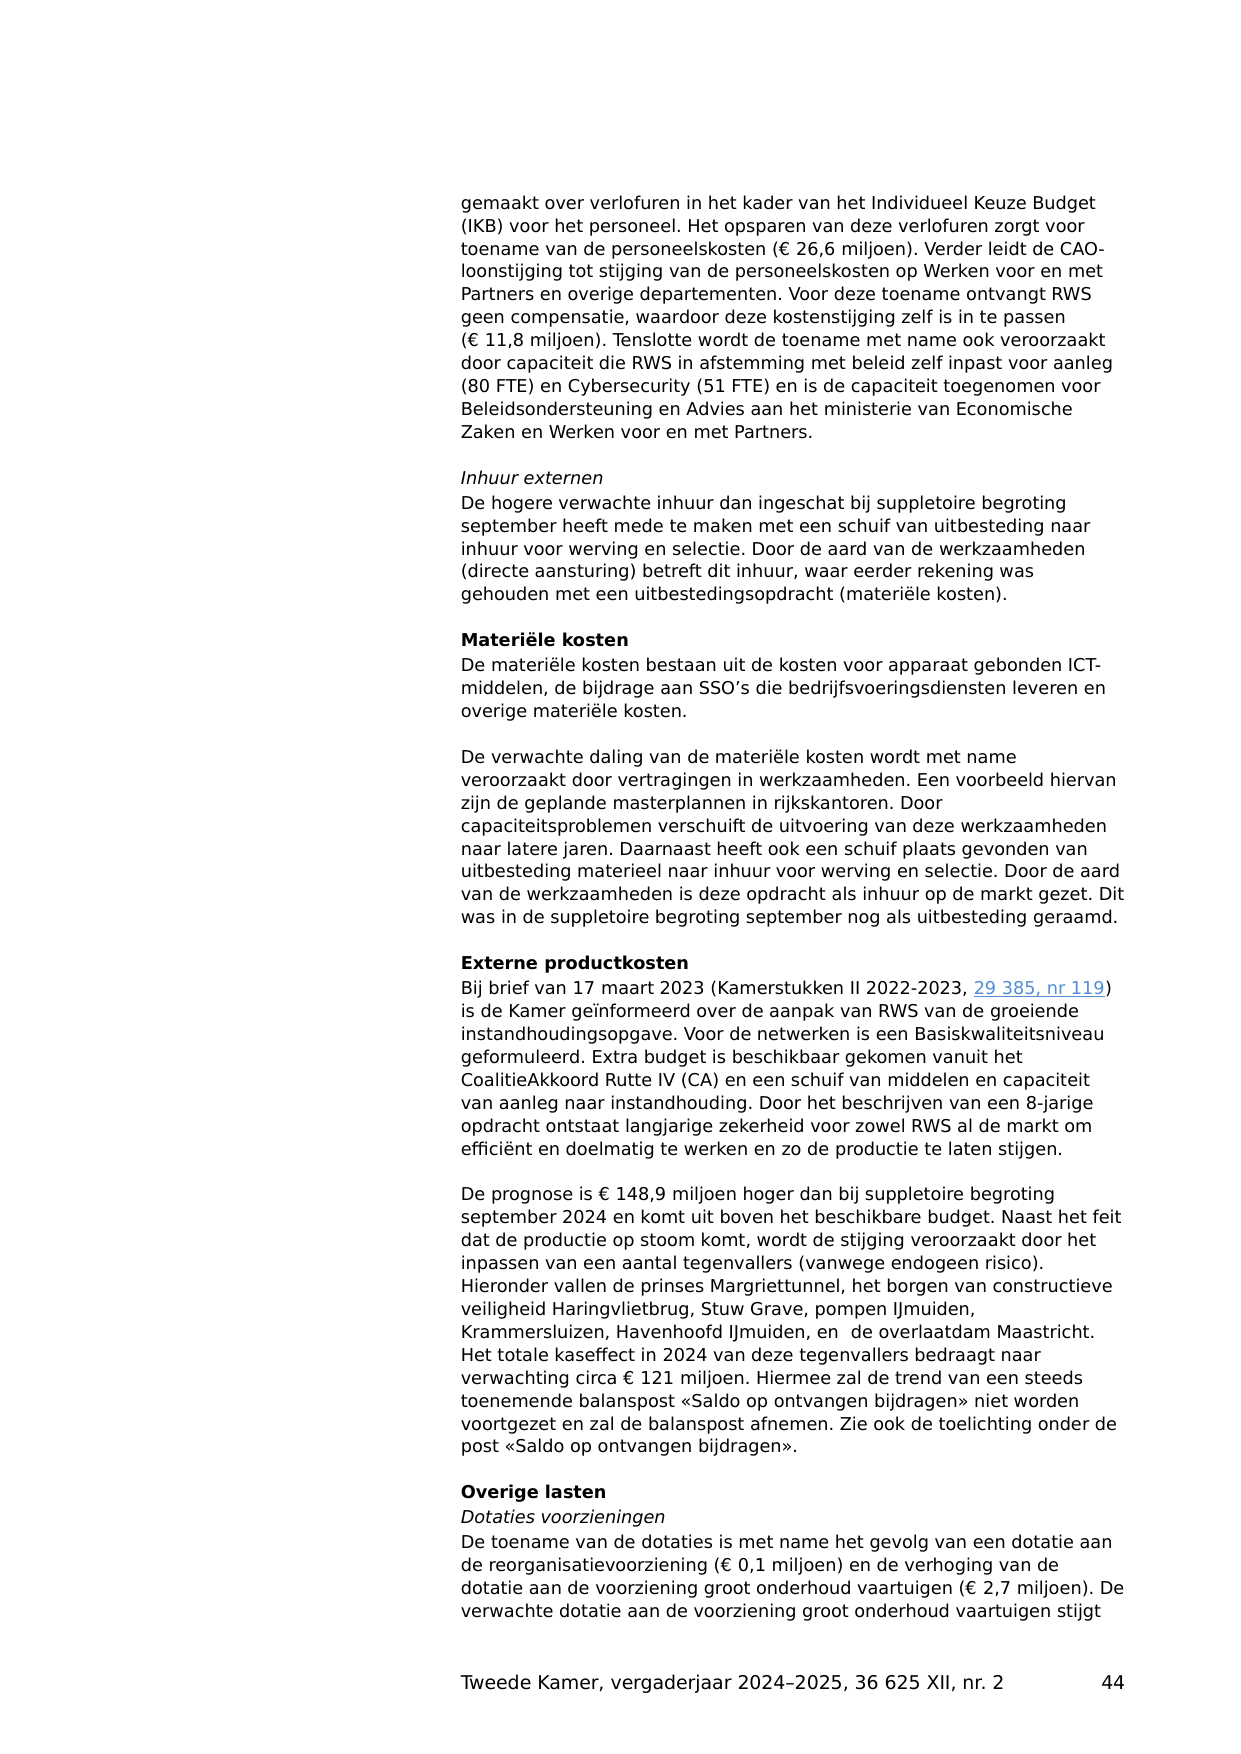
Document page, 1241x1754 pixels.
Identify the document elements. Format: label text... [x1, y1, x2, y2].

text Inhuur externen [461, 466, 1125, 489]
text Overige lasten [461, 1480, 1125, 1503]
text gemaakt over verlofuren in het kader van het Individueel Keuze Budget (IKB) voor het personeel. Het opsparen van deze verlofuren zorgt voor toename van de personeelskosten (€ 26,6 miljoen). Verder leidt de CAO-loonstijging tot stijging van de personeelskosten op Werken voor en met Partners en overige departementen. Voor deze toename ontvangt RWS geen compensatie, waardoor deze kostenstijging zelf is in te passen (€ 11,8 miljoen). Tenslotte wordt de toename met name ook veroorzaakt door capaciteit die RWS in afstemming met beleid zelf inpast voor aanleg (80 FTE) en Cybersecurity (51 FTE) en is de capaciteit toegenomen voor Beleidsondersteuning en Advies aan het ministerie van Economische Zaken en Werken voor en met Partners. [461, 191, 1125, 443]
text Externe productkosten [461, 951, 1125, 974]
text De toename van de dotaties is met name het gevolg van een dotatie aan de reorganisatievoorziening (€ 0,1 miljoen) en de verhoging van de dotatie aan de voorziening groot onderhoud vaartuigen (€ 2,7 miljoen). De verwachte dotatie aan de voorziening groot onderhoud vaartuigen stijgt [461, 1530, 1125, 1622]
text Materiële kosten [461, 628, 1125, 651]
text De prognose is € 148,9 miljoen hoger dan bij suppletoire begroting september 2024 en komt uit boven het beschikbare budget. Naast het feit dat de productie op stoom komt, wordt de stijging veroorzaakt door het inpassen van een aantal tegenvallers (vanwege endogeen risico). Hieronder vallen de prinses Margriettunnel, het borgen van constructieve veiligheid Haringvlietbrug, Stuw Grave, pompen IJmuiden, Krammersluizen, Havenhoofd IJmuiden, en de overlaatdam Maastricht. Het totale kaseffect in 2024 van deze tegenvallers bedraagt naar verwachting circa € 121 miljoen. Hiermee zal de trend van een steeds toenemende balanspost «Saldo op ontvangen bijdragen» niet worden voortgezet en zal de balanspost afnemen. Zie ook de toelichting onder de post «Saldo op ontvangen bijdragen». [461, 1182, 1125, 1457]
text Dotaties voorzieningen [461, 1505, 1125, 1528]
text De materiële kosten bestaan uit de kosten voor apparaat gebonden ICT-middelen, de bijdrage aan SSO’s die bedrijfsvoeringsdiensten leveren en overige materiële kosten. [461, 653, 1125, 722]
text Bij brief van 17 maart 2023 (Kamerstukken II 2022-2023, 29 385, nr 119) is de Kamer geïnformeerd over de aanpak van RWS van de groeiende instandhoudingsopgave. Voor de netwerken is een Basiskwaliteitsniveau geformuleerd. Extra budget is beschikbaar gekomen vanuit het CoalitieAkkoord Rutte IV (CA) en een schuif van middelen en capaciteit van aanleg naar instandhouding. Door het beschrijven van een 8-jarige opdracht ontstaat langjarige zekerheid voor zowel RWS al de markt om efficiënt en doelmatig te werken en zo de productie te laten stijgen. [461, 976, 1125, 1159]
text De verwachte daling van de materiële kosten wordt met name veroorzaakt door vertragingen in werkzaamheden. Een voorbeeld hiervan zijn de geplande masterplannen in rijkskantoren. Door capaciteitsproblemen verschuift de uitvoering van deze werkzaamheden naar latere jaren. Daarnaast heeft ook een schuif plaats gevonden van uitbesteding materieel naar inhuur voor werving en selectie. Door de aard van de werkzaamheden is deze opdracht als inhuur op de markt gezet. Dit was in de suppletoire begroting september nog als uitbesteding geraamd. [461, 745, 1125, 928]
text De hogere verwachte inhuur dan ingeschat bij suppletoire begroting september heeft mede te maken met een schuif van uitbesteding naar inhuur voor werving en selectie. Door de aard van de werkzaamheden (directe aansturing) betreft dit inhuur, waar eerder rekening was gehouden met een uitbestedingsopdracht (materiële kosten). [461, 491, 1125, 605]
